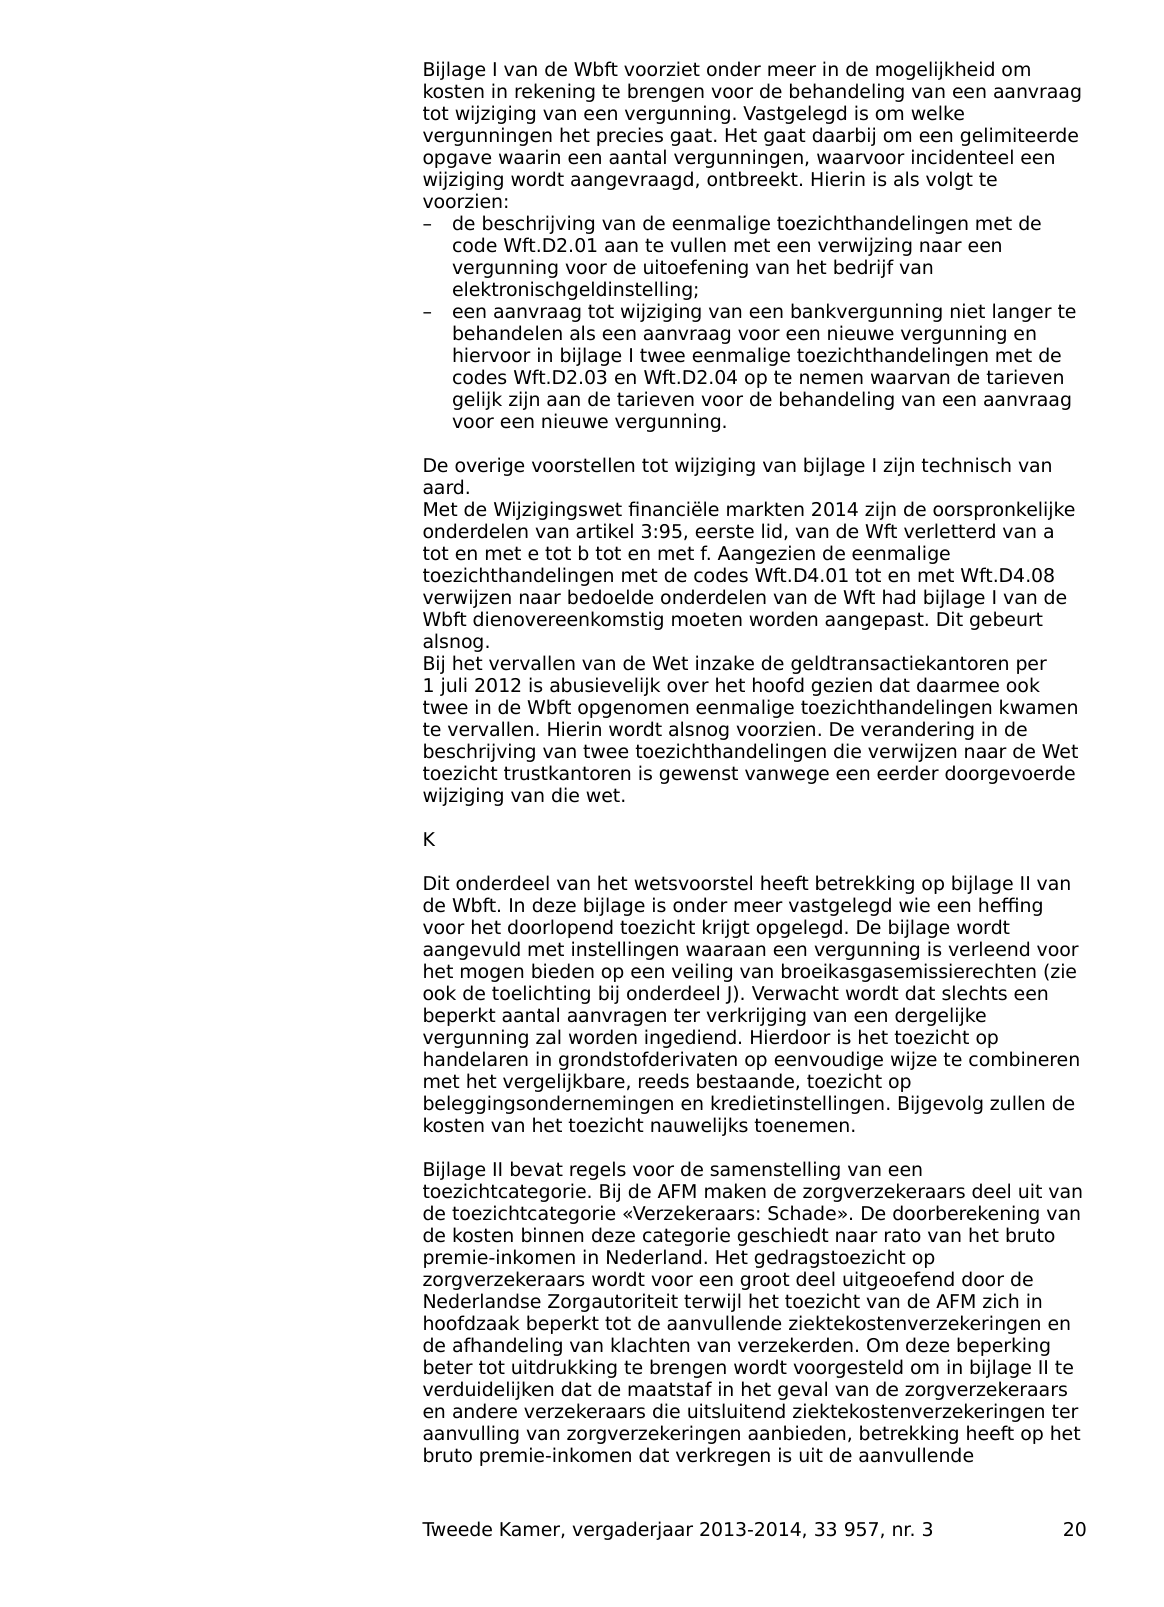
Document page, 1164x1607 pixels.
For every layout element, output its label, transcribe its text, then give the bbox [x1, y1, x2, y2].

text Bij het vervallen van de Wet inzake de geldtransactiekantoren per 1 juli 2012 is abusievelijk over het hoofd gezien dat daarmee ook twee in de Wbft opgenomen eenmalige toezichthandelingen kwamen te vervallen. Hierin wordt alsnog voorzien. De verandering in de beschrijving van twee toezichthandelingen die verwijzen naar de Wet toezicht trustkantoren is gewenst vanwege een eerder doorgevoerde wijziging van die wet. [422, 653, 1087, 807]
text Bijlage II bevat regels voor de samenstelling van een toezichtcategorie. Bij de AFM maken de zorgverzekeraars deel uit van de toezichtcategorie «Verzekeraars: Schade». De doorberekening van de kosten binnen deze categorie geschiedt naar rato van het bruto premie-inkomen in Nederland. Het gedragstoezicht op zorgverzekeraars wordt voor een groot deel uitgeoefend door de Nederlandse Zorgautoriteit terwijl het toezicht van de AFM zich in hoofdzaak beperkt tot de aanvullende ziektekostenverzekeringen en de afhandeling van klachten van verzekerden. Om deze beperking beter tot uitdrukking te brengen wordt voorgesteld om in bijlage II te verduidelijken dat de maatstaf in het geval van de zorgverzekeraars en andere verzekeraars die uitsluitend ziektekostenverzekeringen ter aanvulling van zorgverzekeringen aanbieden, betrekking heeft op het bruto premie-inkomen dat verkregen is uit de aanvullende [422, 1159, 1087, 1467]
text De overige voorstellen tot wijziging van bijlage I zijn technisch van aard. [422, 455, 1087, 499]
text Bijlage I van de Wbft voorziet onder meer in de mogelijkheid om kosten in rekening te brengen voor de behandeling van een aanvraag tot wijziging van een vergunning. Vastgelegd is om welke vergunningen het precies gaat. Het gaat daarbij om een gelimiteerde opgave waarin een aantal vergunningen, waarvoor incidenteel een wijziging wordt aangevraagd, ontbreekt. Hierin is als volgt te voorzien: [422, 59, 1087, 213]
text Met de Wijzigingswet financiële markten 2014 zijn de oorspronkelijke onderdelen van artikel 3:95, eerste lid, van de Wft verletterd van a tot en met e tot b tot en met f. Aangezien de eenmalige toezichthandelingen met de codes Wft.D4.01 tot en met Wft.D4.08 verwijzen naar bedoelde onderdelen van de Wft had bijlage I van de Wbft dienovereenkomstig moeten worden aangepast. Dit gebeurt alsnog. [422, 499, 1087, 653]
text Dit onderdeel van het wetsvoorstel heeft betrekking op bijlage II van de Wbft. In deze bijlage is onder meer vastgelegd wie een heffing voor het doorlopend toezicht krijgt opgelegd. De bijlage wordt aangevuld met instellingen waaraan een vergunning is verleend voor het mogen bieden op een veiling van broeikasgasemissierechten (zie ook de toelichting bij onderdeel J). Verwacht wordt dat slechts een beperkt aantal aanvragen ter verkrijging van een dergelijke vergunning zal worden ingediend. Hierdoor is het toezicht op handelaren in grondstofderivaten op eenvoudige wijze te combineren met het vergelijkbare, reeds bestaande, toezicht op beleggingsondernemingen en kredietinstellingen. Bijgevolg zullen de kosten van het toezicht nauwelijks toenemen. [422, 873, 1087, 1137]
text – een aanvraag tot wijziging van een bankvergunning niet langer te behandelen als een aanvraag voor een nieuwe vergunning en hiervoor in bijlage I twee eenmalige toezichthandelingen met de codes Wft.D2.03 en Wft.D2.04 op te nemen waarvan de tarieven gelijk zijn aan de tarieven voor de behandeling van een aanvraag voor een nieuwe vergunning. [422, 301, 1087, 433]
text – de beschrijving van de eenmalige toezichthandelingen met de code Wft.D2.01 aan te vullen met een verwijzing naar een vergunning voor de uitoefening van het bedrijf van elektronischgeldinstelling; [422, 213, 1087, 301]
subtitle K [422, 829, 1087, 851]
